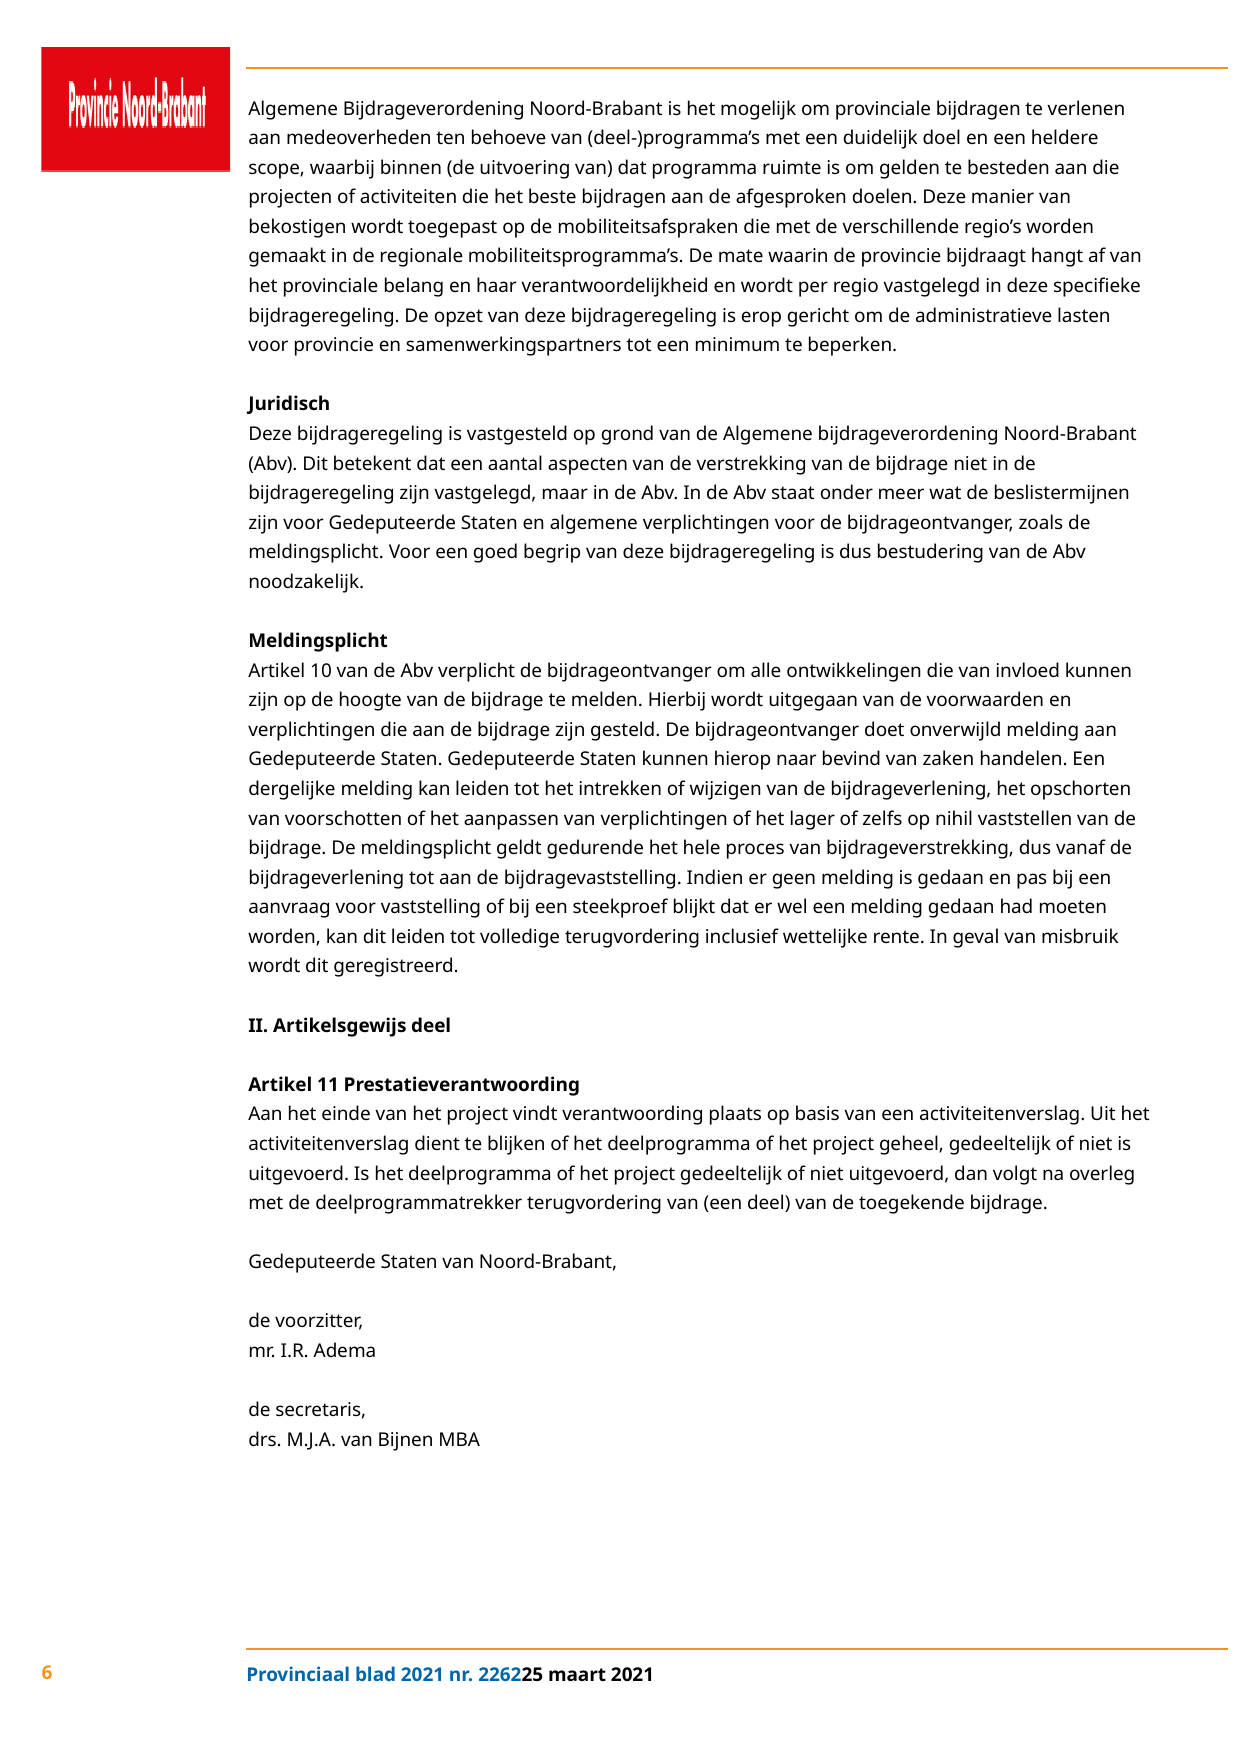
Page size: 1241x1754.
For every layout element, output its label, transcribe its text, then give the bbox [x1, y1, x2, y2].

text Meldingsplicht [248, 627, 1152, 653]
picture [41, 47, 231, 172]
text Juridisch [248, 391, 1152, 416]
text de secretaris, [248, 1396, 1152, 1422]
text Artikel 11 Prestatieverantwoording [248, 1071, 1152, 1097]
text mr. I.R. Adema [248, 1337, 1152, 1363]
text de voorzitter, [248, 1308, 1152, 1333]
text drs. M.J.A. van Bijnen MBA [248, 1426, 1152, 1452]
text Artikel 10 van de Abv verplicht de bijdrageontvanger om alle ontwikkelingen die van invloed kunnen zijn op de hoogte van de bijdrage te melden. Hierbij wordt uitgegaan van de voorwaarden en verplichtingen die aan de bijdrage zijn gesteld. De bijdrageontvanger doet onverwijld melding aan Gedeputeerde Staten. Gedeputeerde Staten kunnen hierop naar bevind van zaken handelen. Een dergelijke melding kan leiden tot het intrekken of wijzigen van de bijdrageverlening, het opschorten van voorschotten of het aanpassen van verplichtingen of het lager of zelfs op nihil vaststellen van de bijdrage. De meldingsplicht geldt gedurende het hele proces van bijdrageverstrekking, dus vanaf de bijdrageverlening tot aan de bijdragevaststelling. Indien er geen melding is gedaan en pas bij een aanvraag voor vaststelling of bij een steekproef blijkt dat er wel een melding gedaan had moeten worden, kan dit leiden tot volledige terugvordering inclusief wettelijke rente. In geval van misbruik wordt dit geregistreerd. [248, 657, 1152, 978]
text Algemene Bijdrageverordening Noord-Brabant is het mogelijk om provinciale bijdragen te verlenen aan medeoverheden ten behoeve van (deel-)programma’s met een duidelijk doel en een heldere scope, waarbij binnen (de uitvoering van) dat programma ruimte is om gelden te besteden aan die projecten of activiteiten die het beste bijdragen aan de afgesproken doelen. Deze manier van bekostigen wordt toegepast op de mobiliteitsafspraken die met de verschillende regio’s worden gemaakt in de regionale mobiliteitsprogramma’s. De mate waarin de provincie bijdraagt hangt af van het provinciale belang en haar verantwoordelijkheid en wordt per regio vastgelegd in deze specifieke bijdrageregeling. De opzet van deze bijdrageregeling is erop gericht om de administratieve lasten voor provincie en samenwerkingspartners tot een minimum te beperken. [248, 95, 1152, 357]
text Aan het einde van het project vindt verantwoording plaats op basis van een activiteitenverslag. Uit het activiteitenverslag dient te blijken of het deelprogramma of het project geheel, gedeeltelijk of niet is uitgevoerd. Is het deelprogramma of het project gedeeltelijk of niet uitgevoerd, dan volgt na overleg met de deelprogrammatrekker terugvordering van (een deel) van de toegekende bijdrage. [248, 1101, 1152, 1215]
text Deze bijdrageregeling is vastgesteld op grond van de Algemene bijdrageverordening Noord-Brabant (Abv). Dit betekent dat een aantal aspecten van de verstrekking van de bijdrage niet in de bijdrageregeling zijn vastgelegd, maar in de Abv. In de Abv staat onder meer wat de beslistermijnen zijn voor Gedeputeerde Staten en algemene verplichtingen voor de bijdrageontvanger, zoals de meldingsplicht. Voor een goed begrip van deze bijdrageregeling is dus bestudering van de Abv noodzakelijk. [248, 420, 1152, 594]
text II. Artikelsgewijs deel [248, 1012, 1152, 1038]
text Gedeputeerde Staten van Noord-Brabant, [248, 1248, 1152, 1274]
